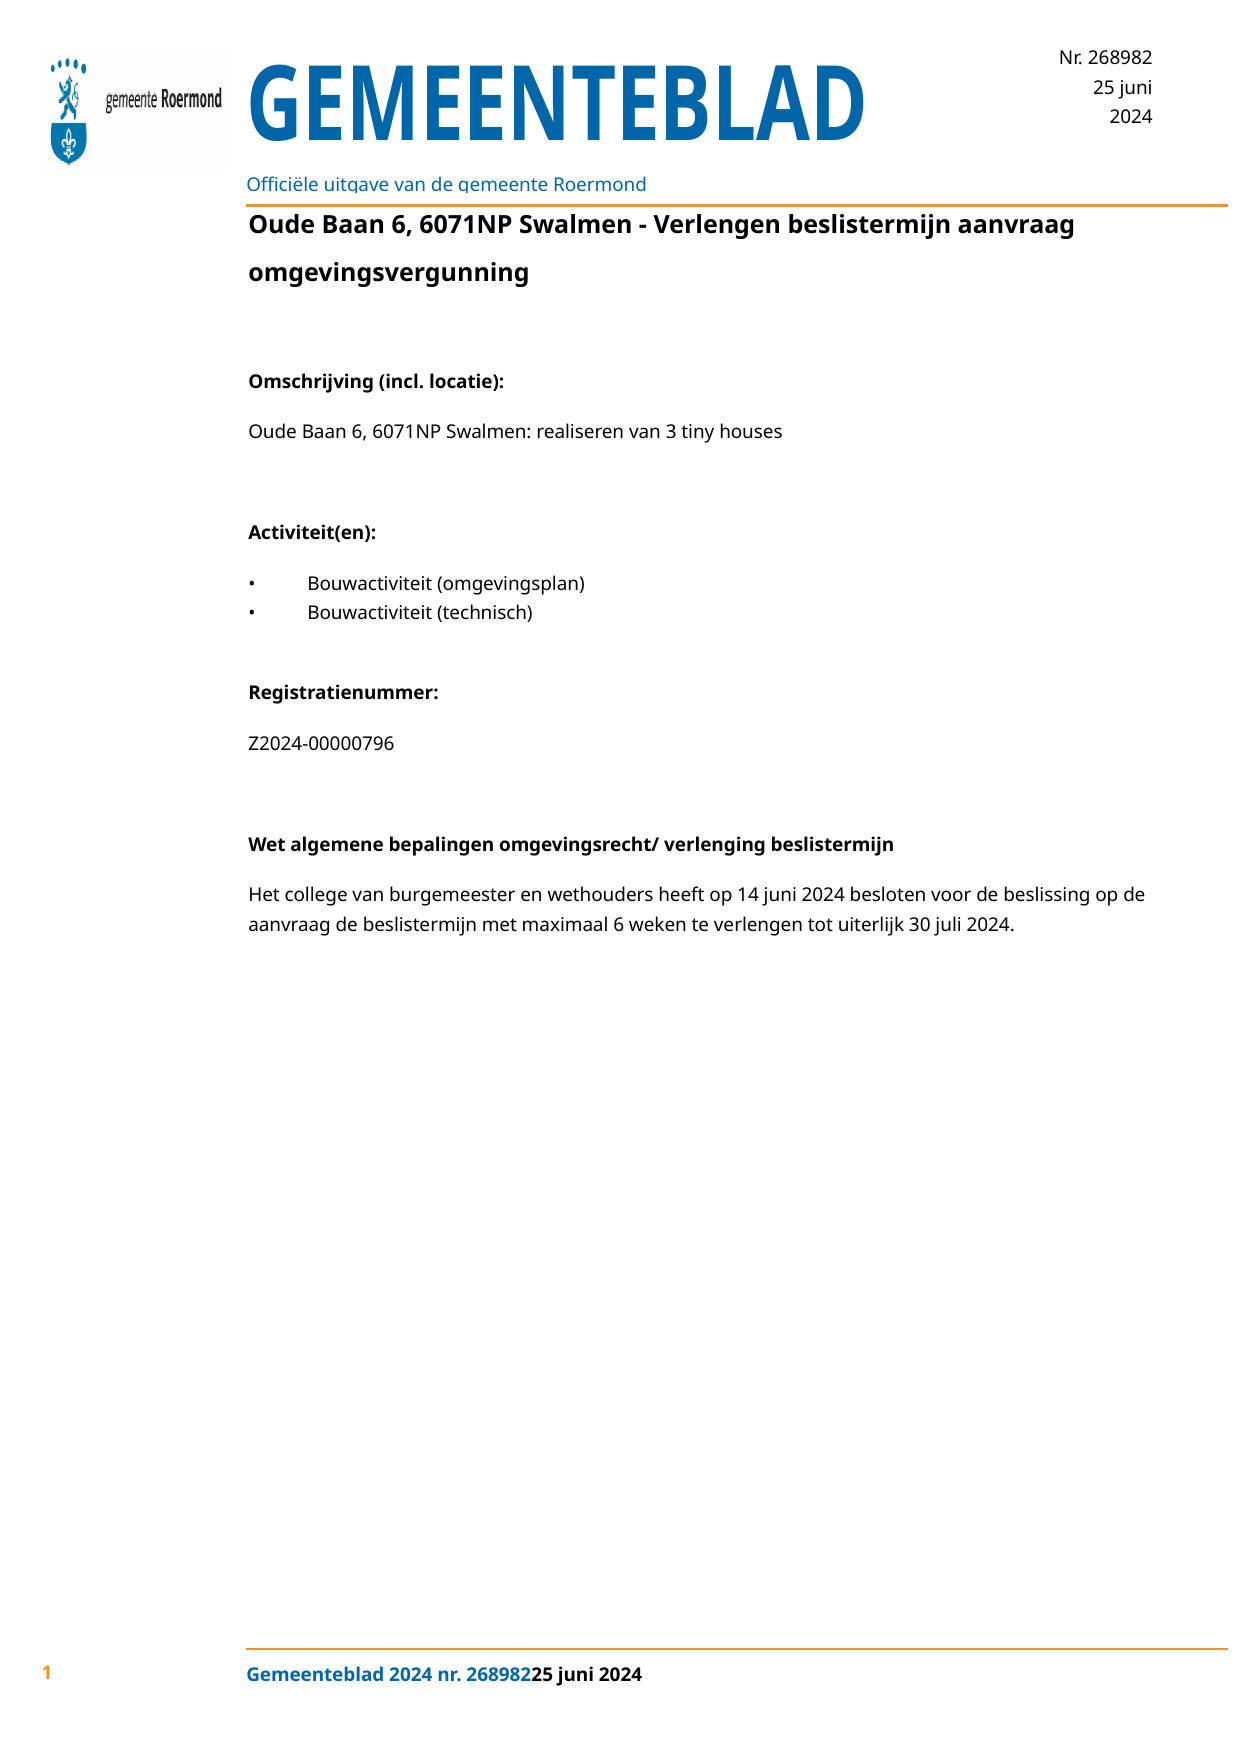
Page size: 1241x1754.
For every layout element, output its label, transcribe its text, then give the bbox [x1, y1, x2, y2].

list Bouwactiviteit (technisch) [248, 599, 1152, 625]
text Oude Baan 6, 6071NP Swalmen: realiseren van 3 tiny houses [248, 419, 1152, 444]
text Wet algemene bepalingen omgevingsrecht/ verlenging beslistermijn [248, 831, 1152, 857]
text Activiteit(en): [248, 519, 1152, 545]
text Het college van burgemeester en wethouders heeft op 14 juni 2024 besloten voor de beslissing op de aanvraag de beslistermijn met maximaal 6 weken te verlengen tot uiterlijk 30 juli 2024. [248, 881, 1152, 937]
list Bouwactiviteit (omgevingsplan) [248, 570, 1152, 596]
picture [41, 47, 231, 172]
text Oude Baan 6, 6071NP Swalmen - Verlengen beslistermijn aanvraag omgevingsvergunning [248, 207, 1152, 288]
text Z2024-00000796 [248, 730, 1152, 756]
text Omschrijving (incl. locatie): [248, 368, 1152, 394]
text Registratienummer: [248, 679, 1152, 705]
